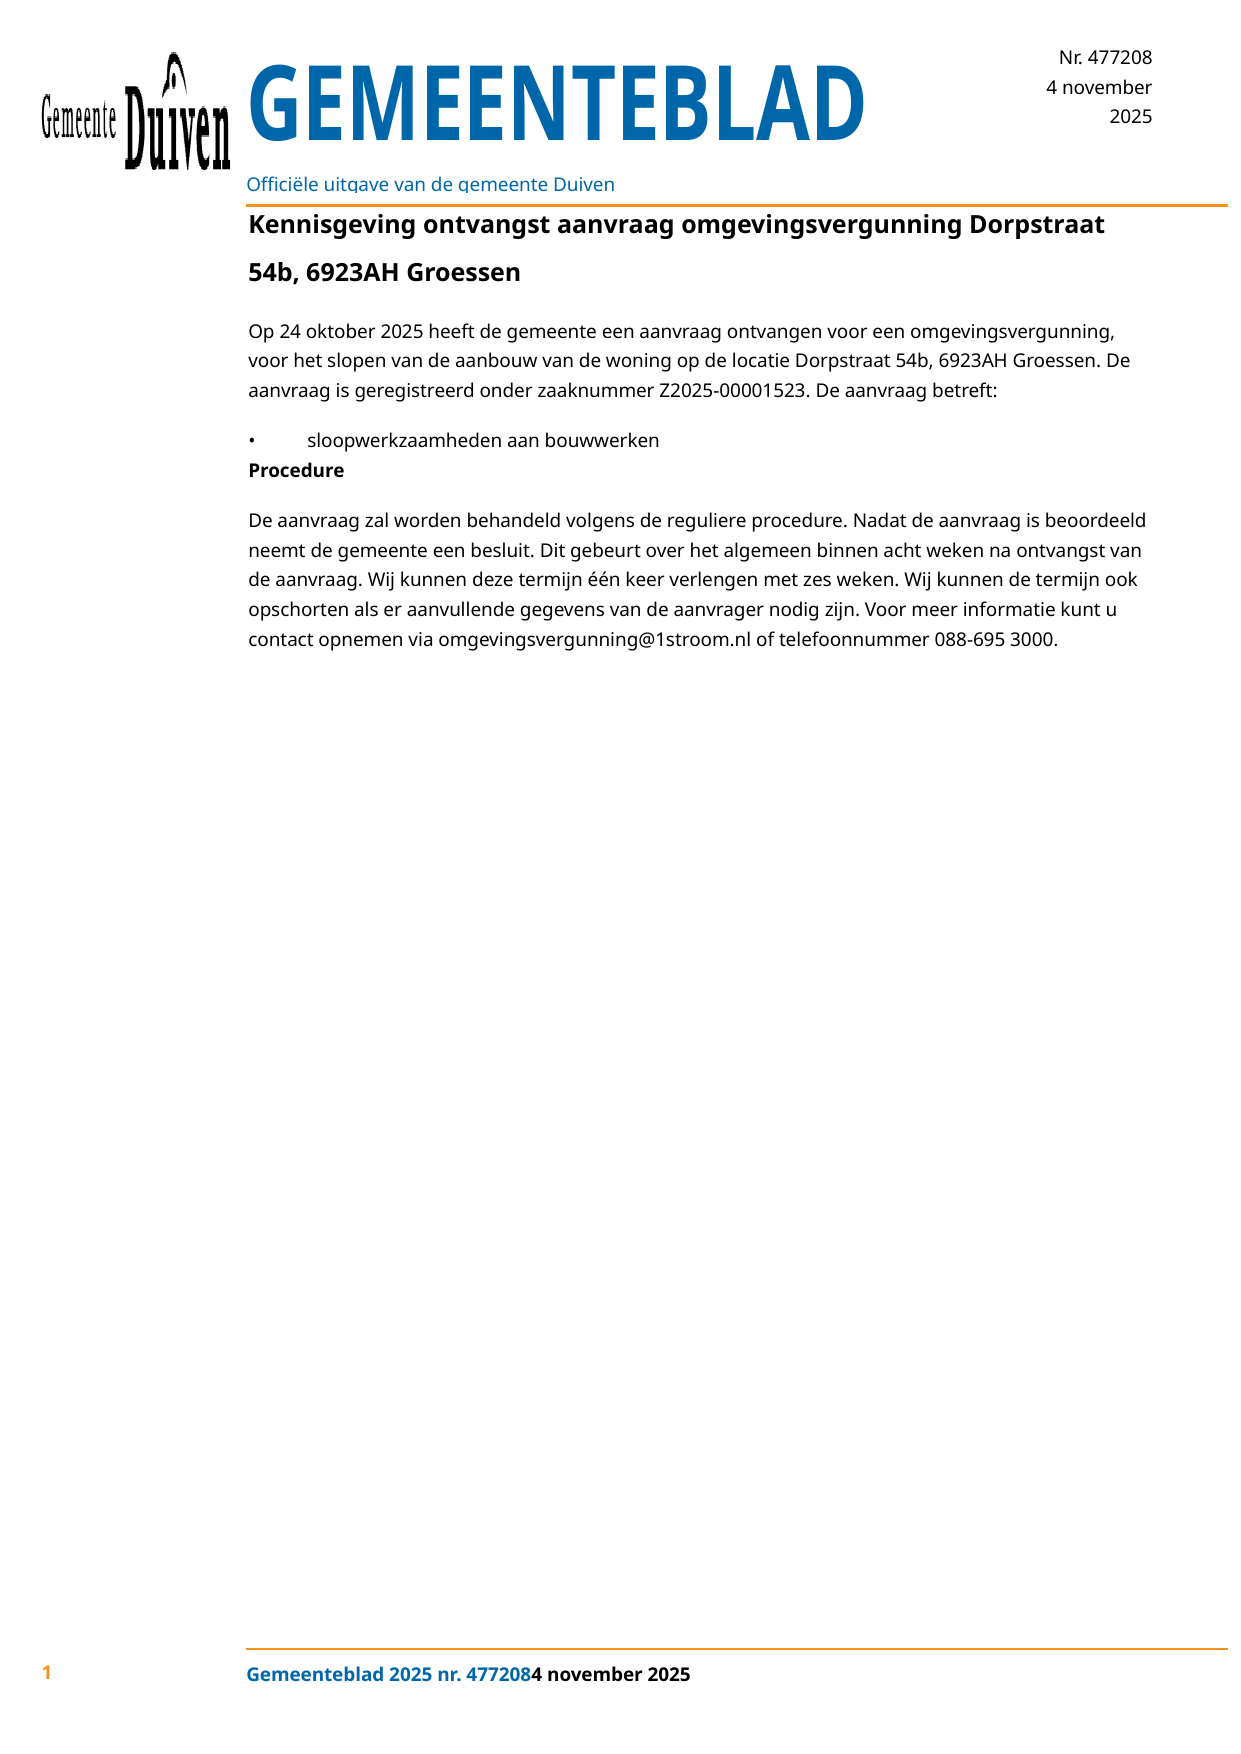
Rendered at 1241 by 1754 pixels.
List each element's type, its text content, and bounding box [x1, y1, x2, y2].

list sloopwerkzaamheden aan bouwwerken [248, 427, 1152, 453]
picture [41, 47, 231, 172]
text Kennisgeving ontvangst aanvraag omgevingsvergunning Dorpstraat 54b, 6923AH Groessen [248, 207, 1152, 288]
text Op 24 oktober 2025 heeft de gemeente een aanvraag ontvangen voor een omgevingsvergunning, voor het slopen van de aanbouw van de woning op de locatie Dorpstraat 54b, 6923AH Groessen. De aanvraag is geregistreerd onder zaaknummer Z2025-00001523. De aanvraag betreft: [248, 318, 1152, 403]
text De aanvraag zal worden behandeld volgens de reguliere procedure. Nadat de aanvraag is beoordeeld neemt de gemeente een besluit. Dit gebeurt over het algemeen binnen acht weken na ontvangst van de aanvraag. Wij kunnen deze termijn één keer verlengen met zes weken. Wij kunnen de termijn ook opschorten als er aanvullende gegevens van de aanvrager nodig zijn. Voor meer informatie kunt u contact opnemen via omgevingsvergunning@1stroom.nl of telefoonnummer 088-695 3000. [248, 507, 1152, 652]
text Procedure [248, 457, 1152, 483]
